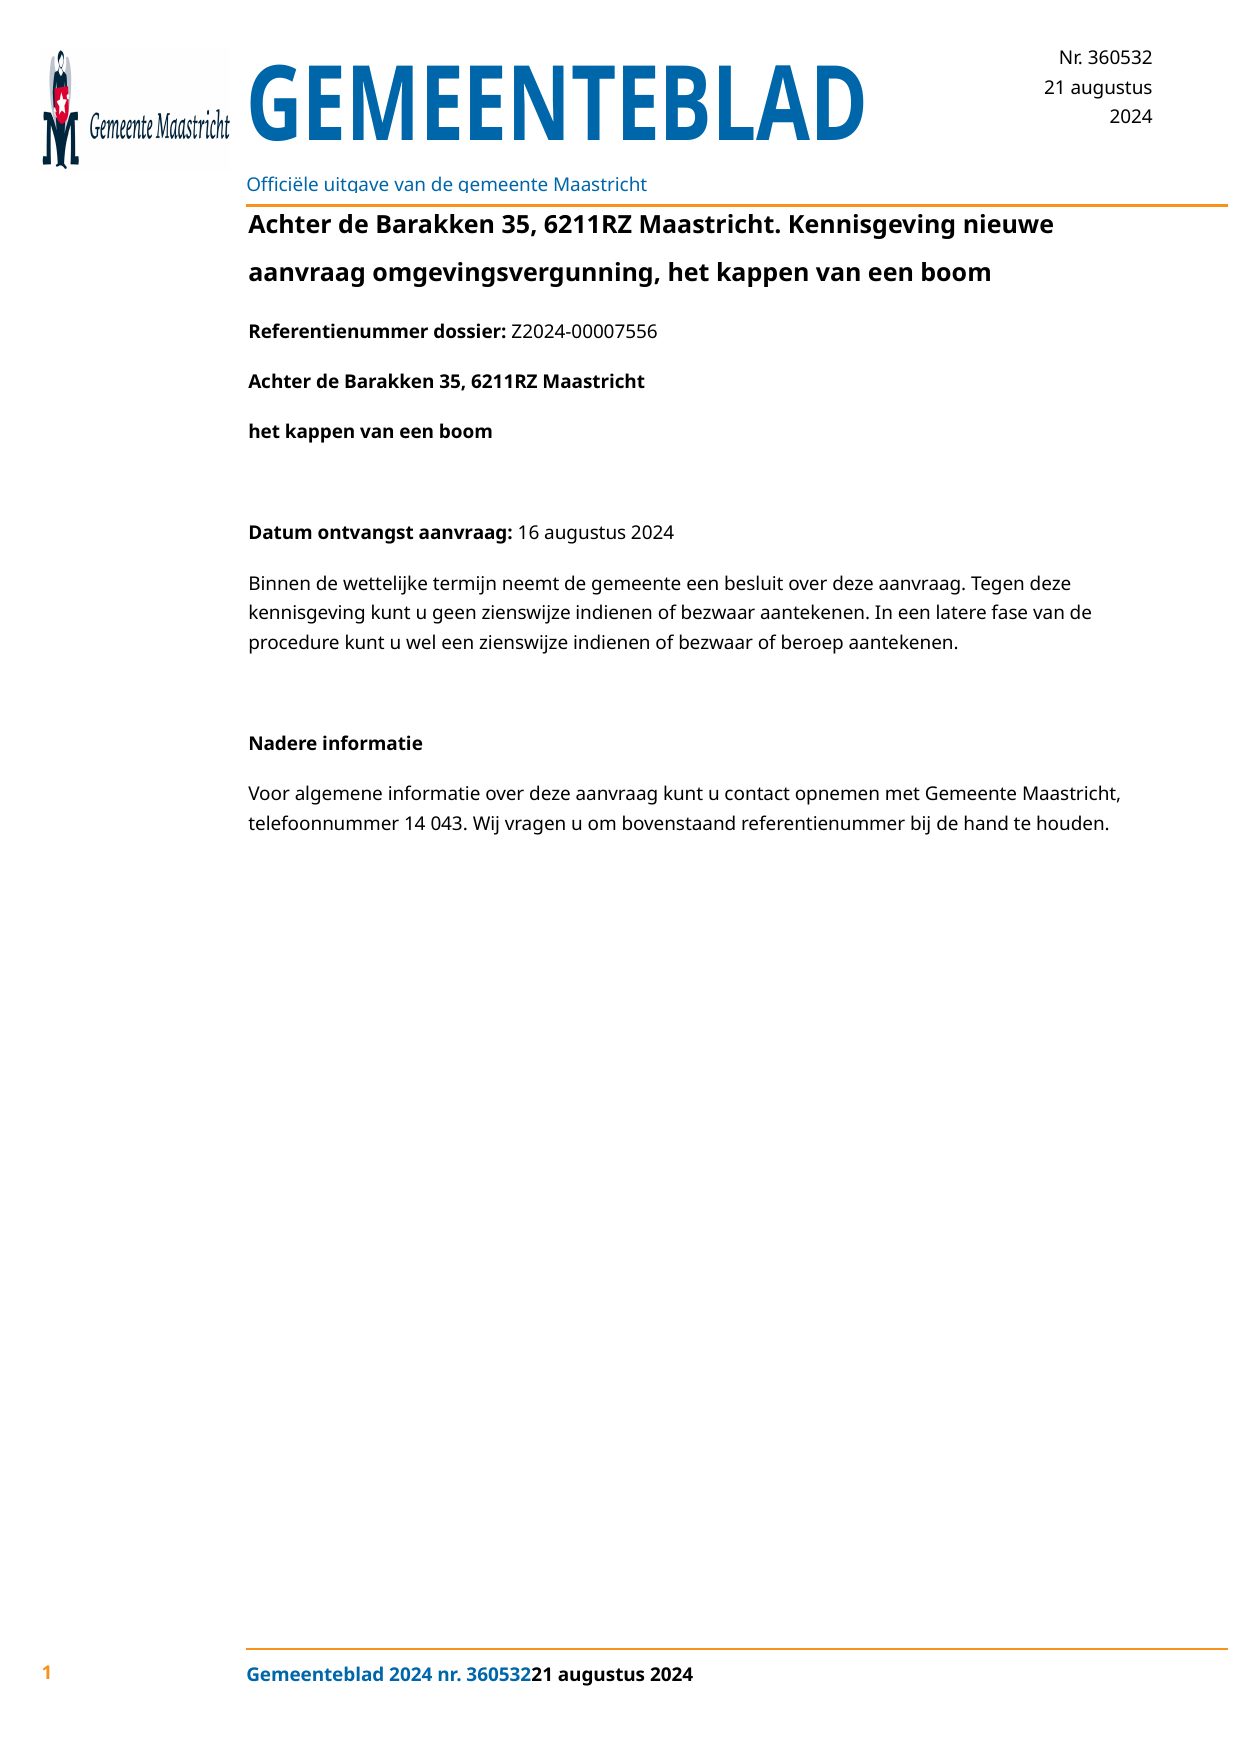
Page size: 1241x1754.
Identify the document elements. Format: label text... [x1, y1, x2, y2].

text Nadere informatie [248, 730, 1152, 756]
text Binnen de wettelijke termijn neemt de gemeente een besluit over deze aanvraag. Tegen deze kennisgeving kunt u geen zienswijze indienen of bezwaar aantekenen. In een latere fase van de procedure kunt u wel een zienswijze indienen of bezwaar of beroep aantekenen. [248, 570, 1152, 655]
text Achter de Barakken 35, 6211RZ Maastricht [248, 368, 1152, 394]
text het kappen van een boom [248, 419, 1152, 444]
text Achter de Barakken 35, 6211RZ Maastricht. Kennisgeving nieuwe aanvraag omgevingsvergunning, het kappen van een boom [248, 207, 1152, 288]
text Voor algemene informatie over deze aanvraag kunt u contact opnemen met Gemeente Maastricht, telefoonnummer 14 043. Wij vragen u om bovenstaand referentienummer bij de hand te houden. [248, 780, 1152, 836]
text Datum ontvangst aanvraag: 16 augustus 2024 [248, 519, 1152, 545]
text Referentienummer dossier: Z2024-00007556 [248, 318, 1152, 344]
picture [41, 47, 231, 172]
